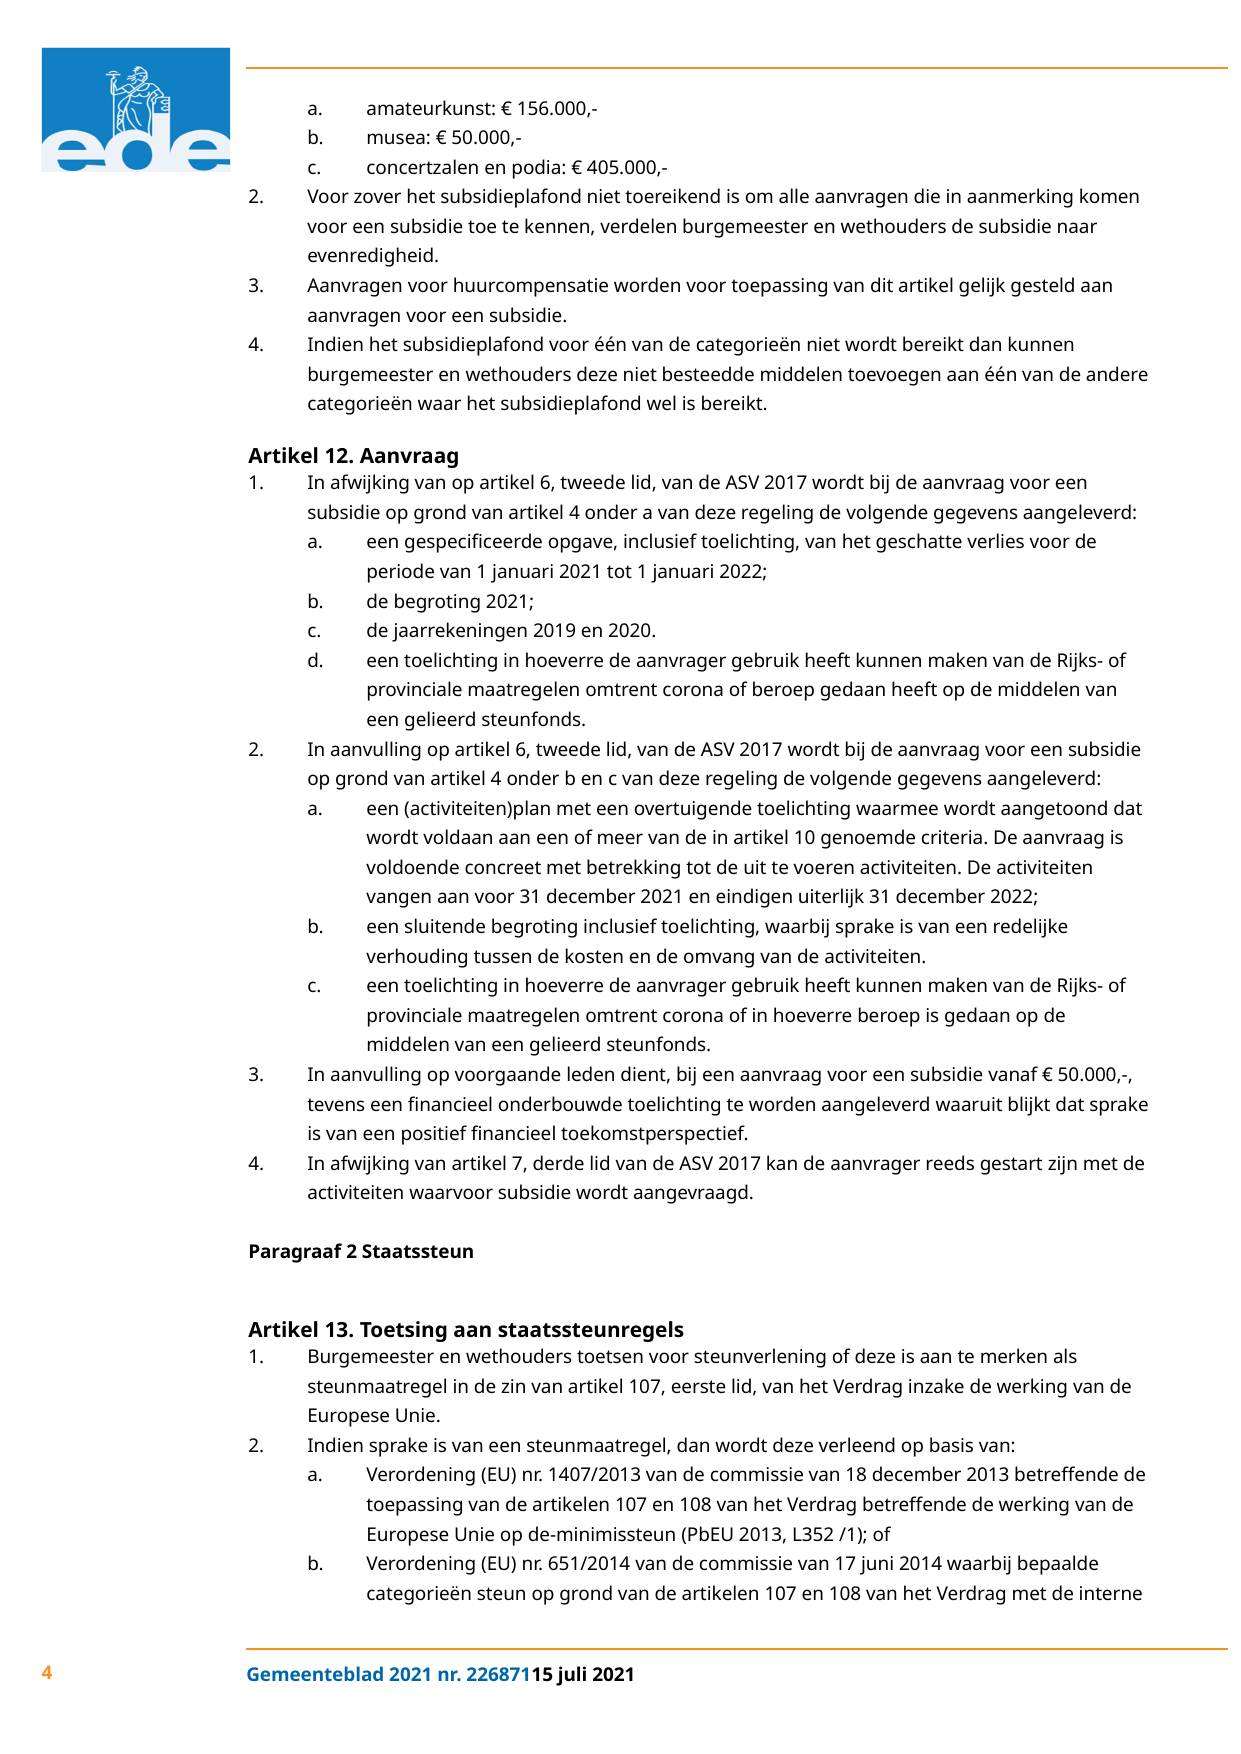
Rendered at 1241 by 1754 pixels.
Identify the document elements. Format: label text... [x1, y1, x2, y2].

list concertzalen en podia: € 405.000,- [307, 154, 1152, 180]
list de begroting 2021; [307, 588, 1152, 613]
list een sluitende begroting inclusief toelichting, waarbij sprake is van een redelijke verhouding tussen de kosten en de omvang van de activiteiten. [307, 913, 1152, 968]
list In aanvulling op voorgaande leden dient, bij een aanvraag voor een subsidie vanaf € 50.000,-, tevens een financieel onderbouwde toelichting te worden aangeleverd waaruit blijkt dat sprake is van een positief financieel toekomstperspectief. [248, 1061, 1152, 1146]
list een (activiteiten)plan met een overtuigende toelichting waarmee wordt aangetoond dat wordt voldaan aan een of meer van de in artikel 10 genoemde criteria. De aanvraag is voldoende concreet met betrekking tot de uit te voeren activiteiten. De activiteiten vangen aan voor 31 december 2021 en eindigen uiterlijk 31 december 2022; [307, 795, 1152, 909]
list musea: € 50.000,- [307, 124, 1152, 150]
list een toelichting in hoeverre de aanvrager gebruik heeft kunnen maken van de Rijks- of provinciale maatregelen omtrent corona of in hoeverre beroep is gedaan op de middelen van een gelieerd steunfonds. [307, 972, 1152, 1057]
text Artikel 12. Aanvraag [248, 441, 1152, 469]
picture [41, 47, 231, 172]
list Voor zover het subsidieplafond niet toereikend is om alle aanvragen die in aanmerking komen voor een subsidie toe te kennen, verdelen burgemeester en wethouders de subsidie naar evenredigheid. [248, 183, 1152, 268]
list Indien het subsidieplafond voor één van de categorieën niet wordt bereikt dan kunnen burgemeester en wethouders deze niet besteedde middelen toevoegen aan één van de andere categorieën waar het subsidieplafond wel is bereikt. [248, 331, 1152, 416]
text Artikel 13. Toetsing aan staatssteunregels [248, 1315, 1152, 1343]
list Indien sprake is van een steunmaatregel, dan wordt deze verleend op basis van: [248, 1432, 1152, 1458]
list Burgemeester en wethouders toetsen voor steunverlening of deze is aan te merken als steunmaatregel in de zin van artikel 107, eerste lid, van het Verdrag inzake de werking van de Europese Unie. [248, 1343, 1152, 1428]
list amateurkunst: € 156.000,- [307, 95, 1152, 121]
list In afwijking van op artikel 6, tweede lid, van de ASV 2017 wordt bij de aanvraag voor een subsidie op grond van artikel 4 onder a van deze regeling de volgende gegevens aangeleverd: [248, 469, 1152, 525]
list de jaarrekeningen 2019 en 2020. [307, 617, 1152, 643]
list In afwijking van artikel 7, derde lid van de ASV 2017 kan de aanvrager reeds gestart zijn met de activiteiten waarvoor subsidie wordt aangevraagd. [248, 1150, 1152, 1205]
list Verordening (EU) nr. 651/2014 van de commissie van 17 juni 2014 waarbij bepaalde categorieën steun op grond van de artikelen 107 en 108 van het Verdrag met de interne [307, 1550, 1152, 1606]
text Paragraaf 2 Staatssteun [248, 1239, 1152, 1264]
list een gespecificeerde opgave, inclusief toelichting, van het geschatte verlies voor de periode van 1 januari 2021 tot 1 januari 2022; [307, 529, 1152, 584]
list een toelichting in hoeverre de aanvrager gebruik heeft kunnen maken van de Rijks- of provinciale maatregelen omtrent corona of beroep gedaan heeft op de middelen van een gelieerd steunfonds. [307, 647, 1152, 732]
list Verordening (EU) nr. 1407/2013 van de commissie van 18 december 2013 betreffende de toepassing van de artikelen 107 en 108 van het Verdrag betreffende de werking van de Europese Unie op de-minimissteun (PbEU 2013, L352 /1); of [307, 1462, 1152, 1546]
list Aanvragen voor huurcompensatie worden voor toepassing van dit artikel gelijk gesteld aan aanvragen voor een subsidie. [248, 272, 1152, 328]
list In aanvulling op artikel 6, tweede lid, van de ASV 2017 wordt bij de aanvraag voor een subsidie op grond van artikel 4 onder b en c van deze regeling de volgende gegevens aangeleverd: [248, 736, 1152, 791]
